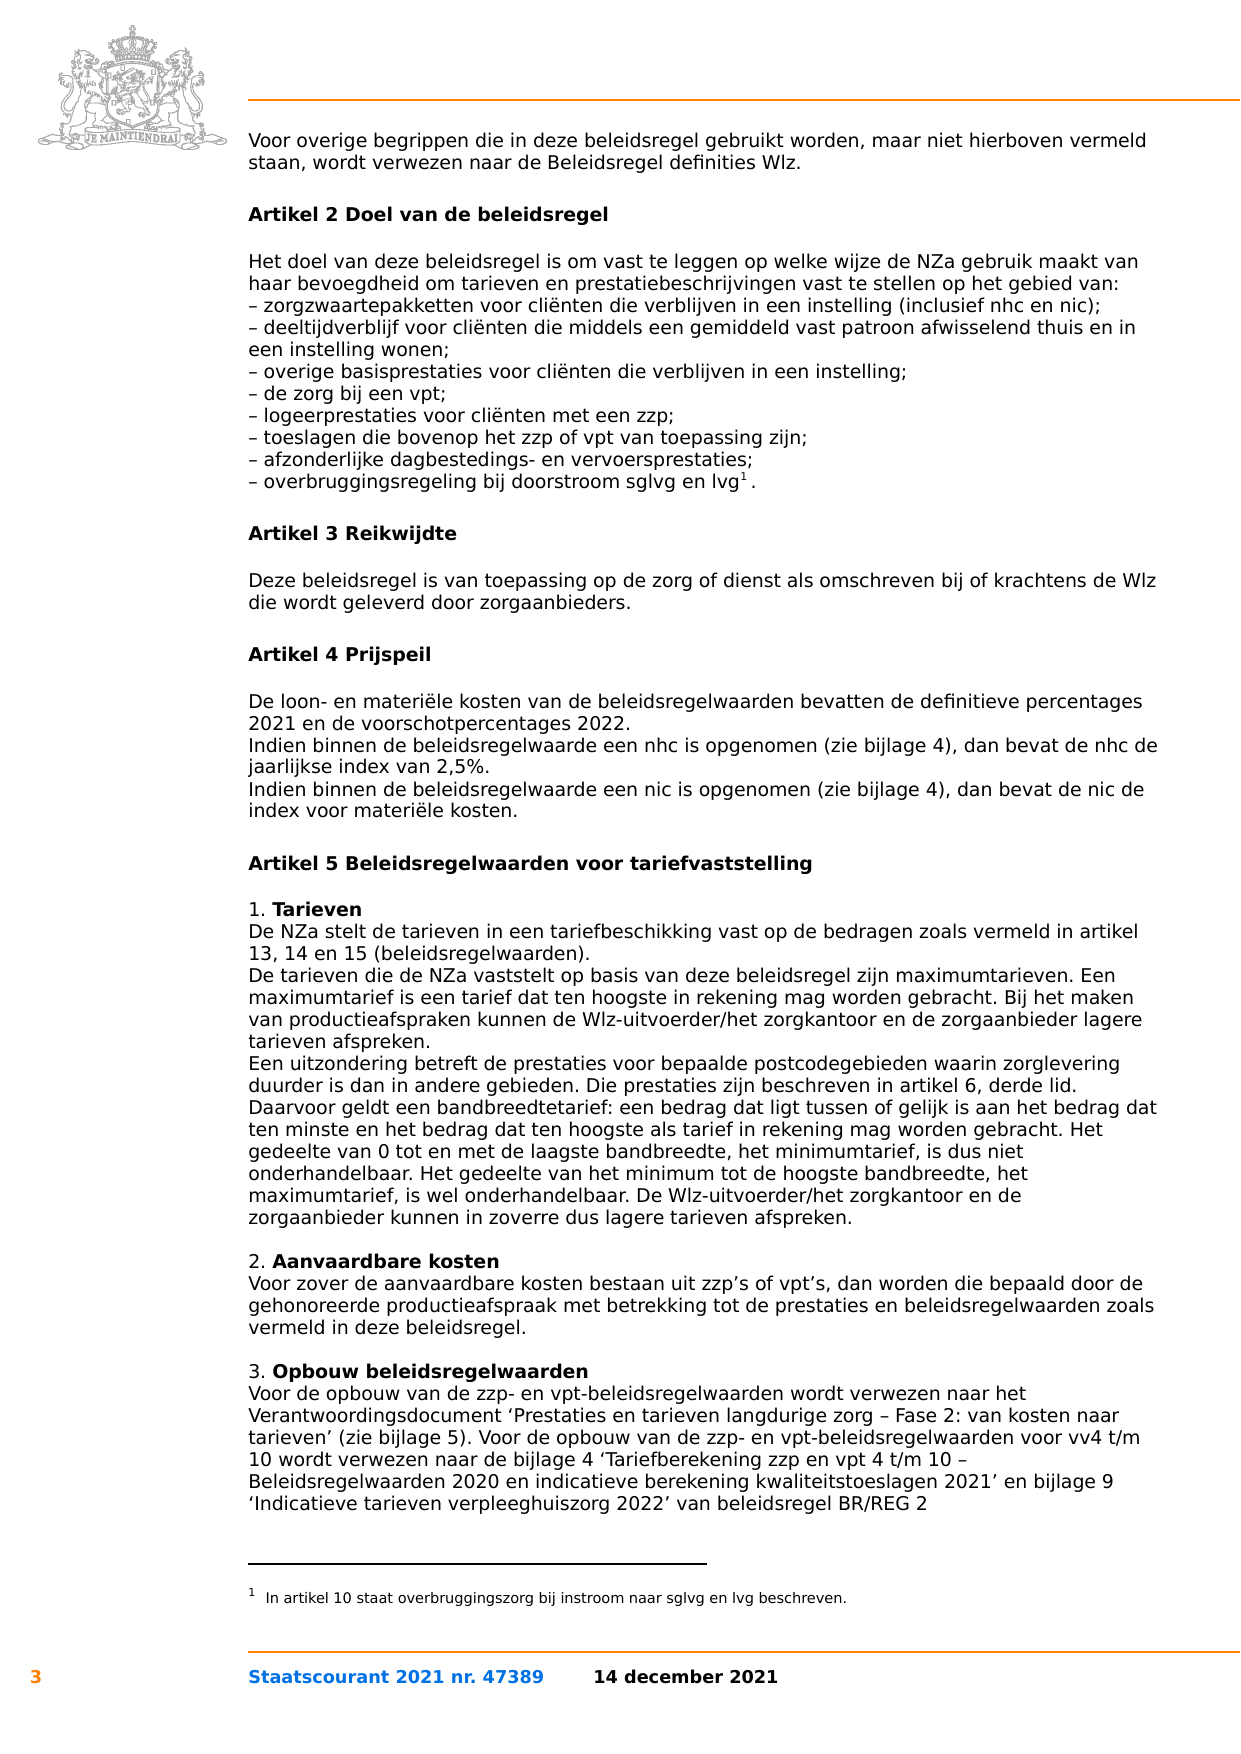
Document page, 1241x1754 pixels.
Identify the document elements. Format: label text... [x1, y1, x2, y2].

text – overbruggingsregeling bij doorstroom sglvg en lvg. [248, 471, 1163, 493]
subtitle Artikel 5 Beleidsregelwaarden voor tariefvaststelling [248, 852, 1163, 874]
text Voor de opbouw van de zzp- en vpt-beleidsregelwaarden wordt verwezen naar het Verantwoordingsdocument ‘Prestaties en tarieven langdurige zorg – Fase 2: van kosten naar tarieven’ (zie bijlage 5). Voor de opbouw van de zzp- en vpt-beleidsregelwaarden voor vv4 t/m 10 wordt verwezen naar de bijlage 4 ‘Tariefberekening zzp en vpt 4 t/m 10 – Beleidsregelwaarden 2020 en indicatieve berekening kwaliteitstoeslagen 2021’ en bijlage 9 ‘Indicatieve tarieven verpleeghuiszorg 2022’ van beleidsregel BR/REG 2 [248, 1383, 1163, 1514]
text 3. Opbouw beleidsregelwaarden [248, 1361, 1163, 1383]
text Deze beleidsregel is van toepassing op de zorg of dienst als omschreven bij of krachtens de Wlz die wordt geleverd door zorgaanbieders. [248, 569, 1163, 613]
text – overige basisprestaties voor cliënten die verblijven in een instelling; [248, 361, 1163, 383]
text 1. Tarieven [248, 899, 1163, 921]
text Indien binnen de beleidsregelwaarde een nic is opgenomen (zie bijlage 4), dan bevat de nic de index voor materiële kosten. [248, 778, 1163, 822]
text 2. Aanvaardbare kosten [248, 1251, 1163, 1273]
text Indien binnen de beleidsregelwaarde een nhc is opgenomen (zie bijlage 4), dan bevat de nhc de jaarlijkse index van 2,5%. [248, 734, 1163, 778]
subtitle Artikel 3 Reikwijdte [248, 523, 1163, 544]
text Voor zover de aanvaardbare kosten bestaan uit zzp’s of vpt’s, dan worden die bepaald door de gehonoreerde productieafspraak met betrekking tot de prestaties en beleidsregelwaarden zoals vermeld in deze beleidsregel. [248, 1273, 1163, 1339]
subtitle Artikel 2 Doel van de beleidsregel [248, 204, 1163, 226]
text De tarieven die de NZa vaststelt op basis van deze beleidsregel zijn maximumtarieven. Een maximumtarief is een tarief dat ten hoogste in rekening mag worden gebracht. Bij het maken van productieafspraken kunnen de Wlz-uitvoerder/het zorgkantoor en de zorgaanbieder lagere tarieven afspreken. [248, 965, 1163, 1053]
text Voor overige begrippen die in deze beleidsregel gebruikt worden, maar niet hierboven vermeld staan, wordt verwezen naar de Beleidsregel definities Wlz. [248, 130, 1163, 174]
text Het doel van deze beleidsregel is om vast te leggen op welke wijze de NZa gebruik maakt van haar bevoegdheid om tarieven en prestatiebeschrijvingen vast te stellen op het gebied van: [248, 251, 1163, 295]
subtitle Artikel 4 Prijspeil [248, 643, 1163, 666]
text – de zorg bij een vpt; [248, 383, 1163, 405]
text – zorgzwaartepakketten voor cliënten die verblijven in een instelling (inclusief nhc en nic); [248, 295, 1163, 317]
text De NZa stelt de tarieven in een tariefbeschikking vast op de bedragen zoals vermeld in artikel 13, 14 en 15 (beleidsregelwaarden). [248, 921, 1163, 965]
picture [38, 25, 227, 150]
text In artikel 10 staat overbruggingszorg bij instroom naar sglvg en lvg beschreven. [248, 1586, 1163, 1608]
text – toeslagen die bovenop het zzp of vpt van toepassing zijn; [248, 427, 1163, 449]
text – logeerprestaties voor cliënten met een zzp; [248, 405, 1163, 427]
text – deeltijdverblijf voor cliënten die middels een gemiddeld vast patroon afwisselend thuis en in een instelling wonen; [248, 317, 1163, 361]
text Een uitzondering betreft de prestaties voor bepaalde postcodegebieden waarin zorglevering duurder is dan in andere gebieden. Die prestaties zijn beschreven in artikel 6, derde lid. Daarvoor geldt een bandbreedtetarief: een bedrag dat ligt tussen of gelijk is aan het bedrag dat ten minste en het bedrag dat ten hoogste als tarief in rekening mag worden gebracht. Het gedeelte van 0 tot en met de laagste bandbreedte, het minimumtarief, is dus niet onderhandelbaar. Het gedeelte van het minimum tot de hoogste bandbreedte, het maximumtarief, is wel onderhandelbaar. De Wlz-uitvoerder/het zorgkantoor en de zorgaanbieder kunnen in zoverre dus lagere tarieven afspreken. [248, 1053, 1163, 1229]
text – afzonderlijke dagbestedings- en vervoersprestaties; [248, 449, 1163, 471]
text De loon- en materiële kosten van de beleidsregelwaarden bevatten de definitieve percentages 2021 en de voorschotpercentages 2022. [248, 691, 1163, 734]
